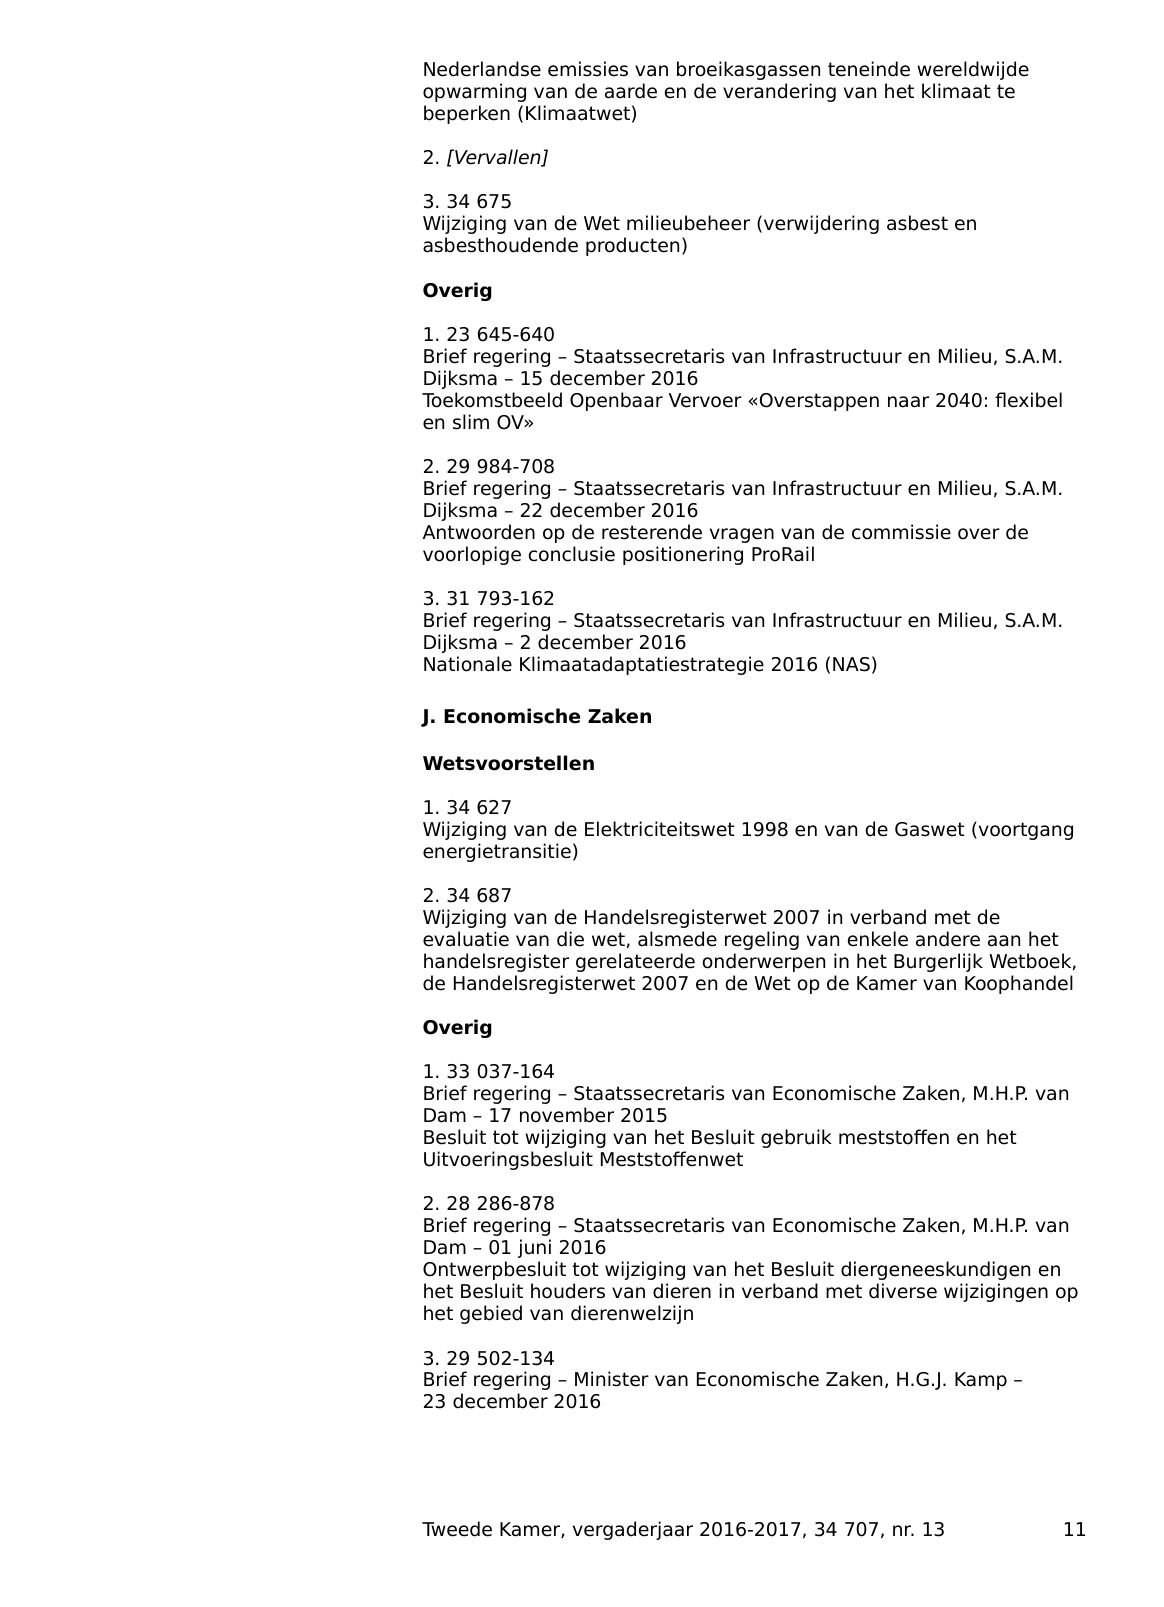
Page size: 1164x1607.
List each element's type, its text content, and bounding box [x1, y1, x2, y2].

text Brief regering – Minister van Economische Zaken, H.G.J. Kamp – 23 december 2016 [422, 1369, 1087, 1413]
text 3. 34 675 [422, 191, 1087, 213]
text Antwoorden op de resterende vragen van de commissie over de voorlopige conclusie positionering ProRail [422, 522, 1087, 566]
text 2. 29 984-708 [422, 456, 1087, 478]
subtitle Overig [422, 1017, 1087, 1039]
text Wijziging van de Elektriciteitswet 1998 en van de Gaswet (voortgang energietransitie) [422, 819, 1087, 863]
text 1. 23 645-640 [422, 324, 1087, 346]
text 1. 33 037-164 [422, 1061, 1087, 1083]
text Brief regering – Staatssecretaris van Economische Zaken, M.H.P. van Dam – 01 juni 2016 [422, 1215, 1087, 1259]
text Ontwerpbesluit tot wijziging van het Besluit diergeneeskundigen en het Besluit houders van dieren in verband met diverse wijzigingen op het gebied van dierenwelzijn [422, 1259, 1087, 1325]
text 2. 28 286-878 [422, 1193, 1087, 1215]
subtitle Overig [422, 279, 1087, 301]
text Besluit tot wijziging van het Besluit gebruik meststoffen en het Uitvoeringsbesluit Meststoffenwet [422, 1127, 1087, 1171]
text 1. 34 627 [422, 797, 1087, 819]
subtitle Wetsvoorstellen [422, 753, 1087, 775]
text Wijziging van de Wet milieubeheer (verwijdering asbest en asbesthoudende producten) [422, 213, 1087, 257]
text 2. [Vervallen] [422, 147, 1087, 169]
subtitle J. Economische Zaken [422, 706, 1087, 728]
text Brief regering – Staatssecretaris van Economische Zaken, M.H.P. van Dam – 17 november 2015 [422, 1083, 1087, 1127]
text 2. 34 687 [422, 885, 1087, 907]
text 3. 31 793-162 [422, 588, 1087, 610]
text Brief regering – Staatssecretaris van Infrastructuur en Milieu, S.A.M. Dijksma – 22 december 2016 [422, 478, 1087, 522]
text Brief regering – Staatssecretaris van Infrastructuur en Milieu, S.A.M. Dijksma – 15 december 2016 [422, 346, 1087, 389]
text Wijziging van de Handelsregisterwet 2007 in verband met de evaluatie van die wet, alsmede regeling van enkele andere aan het handelsregister gerelateerde onderwerpen in het Burgerlijk Wetboek, de Handelsregisterwet 2007 en de Wet op de Kamer van Koophandel [422, 907, 1087, 995]
text Brief regering – Staatssecretaris van Infrastructuur en Milieu, S.A.M. Dijksma – 2 december 2016 [422, 610, 1087, 654]
text Toekomstbeeld Openbaar Vervoer «Overstappen naar 2040: flexibel en slim OV» [422, 389, 1087, 433]
text Nationale Klimaatadaptatiestrategie 2016 (NAS) [422, 654, 1087, 676]
text Nederlandse emissies van broeikasgassen teneinde wereldwijde opwarming van de aarde en de verandering van het klimaat te beperken (Klimaatwet) [422, 59, 1087, 125]
text 3. 29 502-134 [422, 1347, 1087, 1369]
